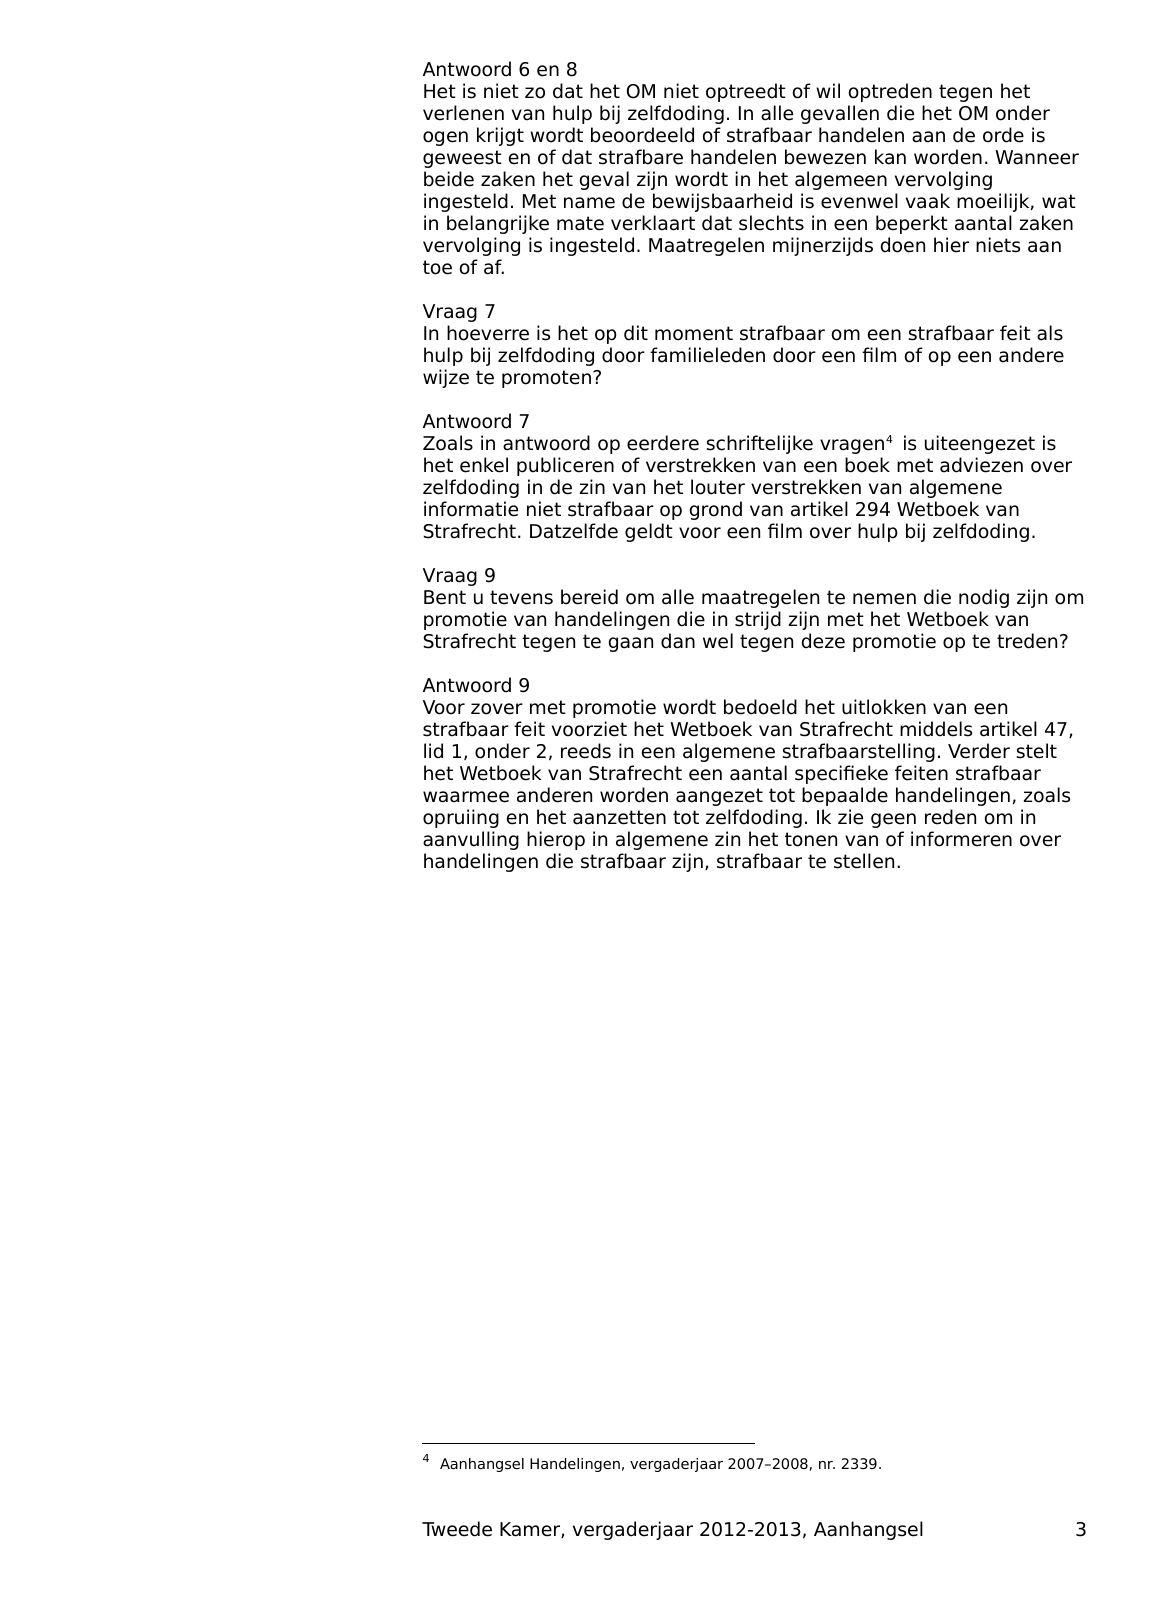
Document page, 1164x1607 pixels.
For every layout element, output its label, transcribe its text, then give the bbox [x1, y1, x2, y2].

text Voor zover met promotie wordt bedoeld het uitlokken van een strafbaar feit voorziet het Wetboek van Strafrecht middels artikel 47, lid 1, onder 2, reeds in een algemene strafbaarstelling. Verder stelt het Wetboek van Strafrecht een aantal specifieke feiten strafbaar waarmee anderen worden aangezet tot bepaalde handelingen, zoals opruiing en het aanzetten tot zelfdoding. Ik zie geen reden om in aanvulling hierop in algemene zin het tonen van of informeren over handelingen die strafbaar zijn, strafbaar te stellen. [422, 697, 1087, 873]
text Vraag 9 [422, 565, 1087, 587]
text Het is niet zo dat het OM niet optreedt of wil optreden tegen het verlenen van hulp bij zelfdoding. In alle gevallen die het OM onder ogen krijgt wordt beoordeeld of strafbaar handelen aan de orde is geweest en of dat strafbare handelen bewezen kan worden. Wanneer beide zaken het geval zijn wordt in het algemeen vervolging ingesteld. Met name de bewijsbaarheid is evenwel vaak moeilijk, wat in belangrijke mate verklaart dat slechts in een beperkt aantal zaken vervolging is ingesteld. Maatregelen mijnerzijds doen hier niets aan toe of af. [422, 81, 1087, 279]
text Antwoord 7 [422, 411, 1087, 433]
text Zoals in antwoord op eerdere schriftelijke vragen is uiteengezet is het enkel publiceren of verstrekken van een boek met adviezen over zelfdoding in de zin van het louter verstrekken van algemene informatie niet strafbaar op grond van artikel 294 Wetboek van Strafrecht. Datzelfde geldt voor een film over hulp bij zelfdoding. [422, 433, 1087, 543]
text Antwoord 6 en 8 [422, 59, 1087, 81]
text Aanhangsel Handelingen, vergaderjaar 2007–2008, nr. 2339. [422, 1452, 1087, 1474]
text Bent u tevens bereid om alle maatregelen te nemen die nodig zijn om promotie van handelingen die in strijd zijn met het Wetboek van Strafrecht tegen te gaan dan wel tegen deze promotie op te treden? [422, 587, 1087, 653]
text In hoeverre is het op dit moment strafbaar om een strafbaar feit als hulp bij zelfdoding door familieleden door een film of op een andere wijze te promoten? [422, 323, 1087, 389]
text Antwoord 9 [422, 675, 1087, 697]
text Vraag 7 [422, 301, 1087, 323]
